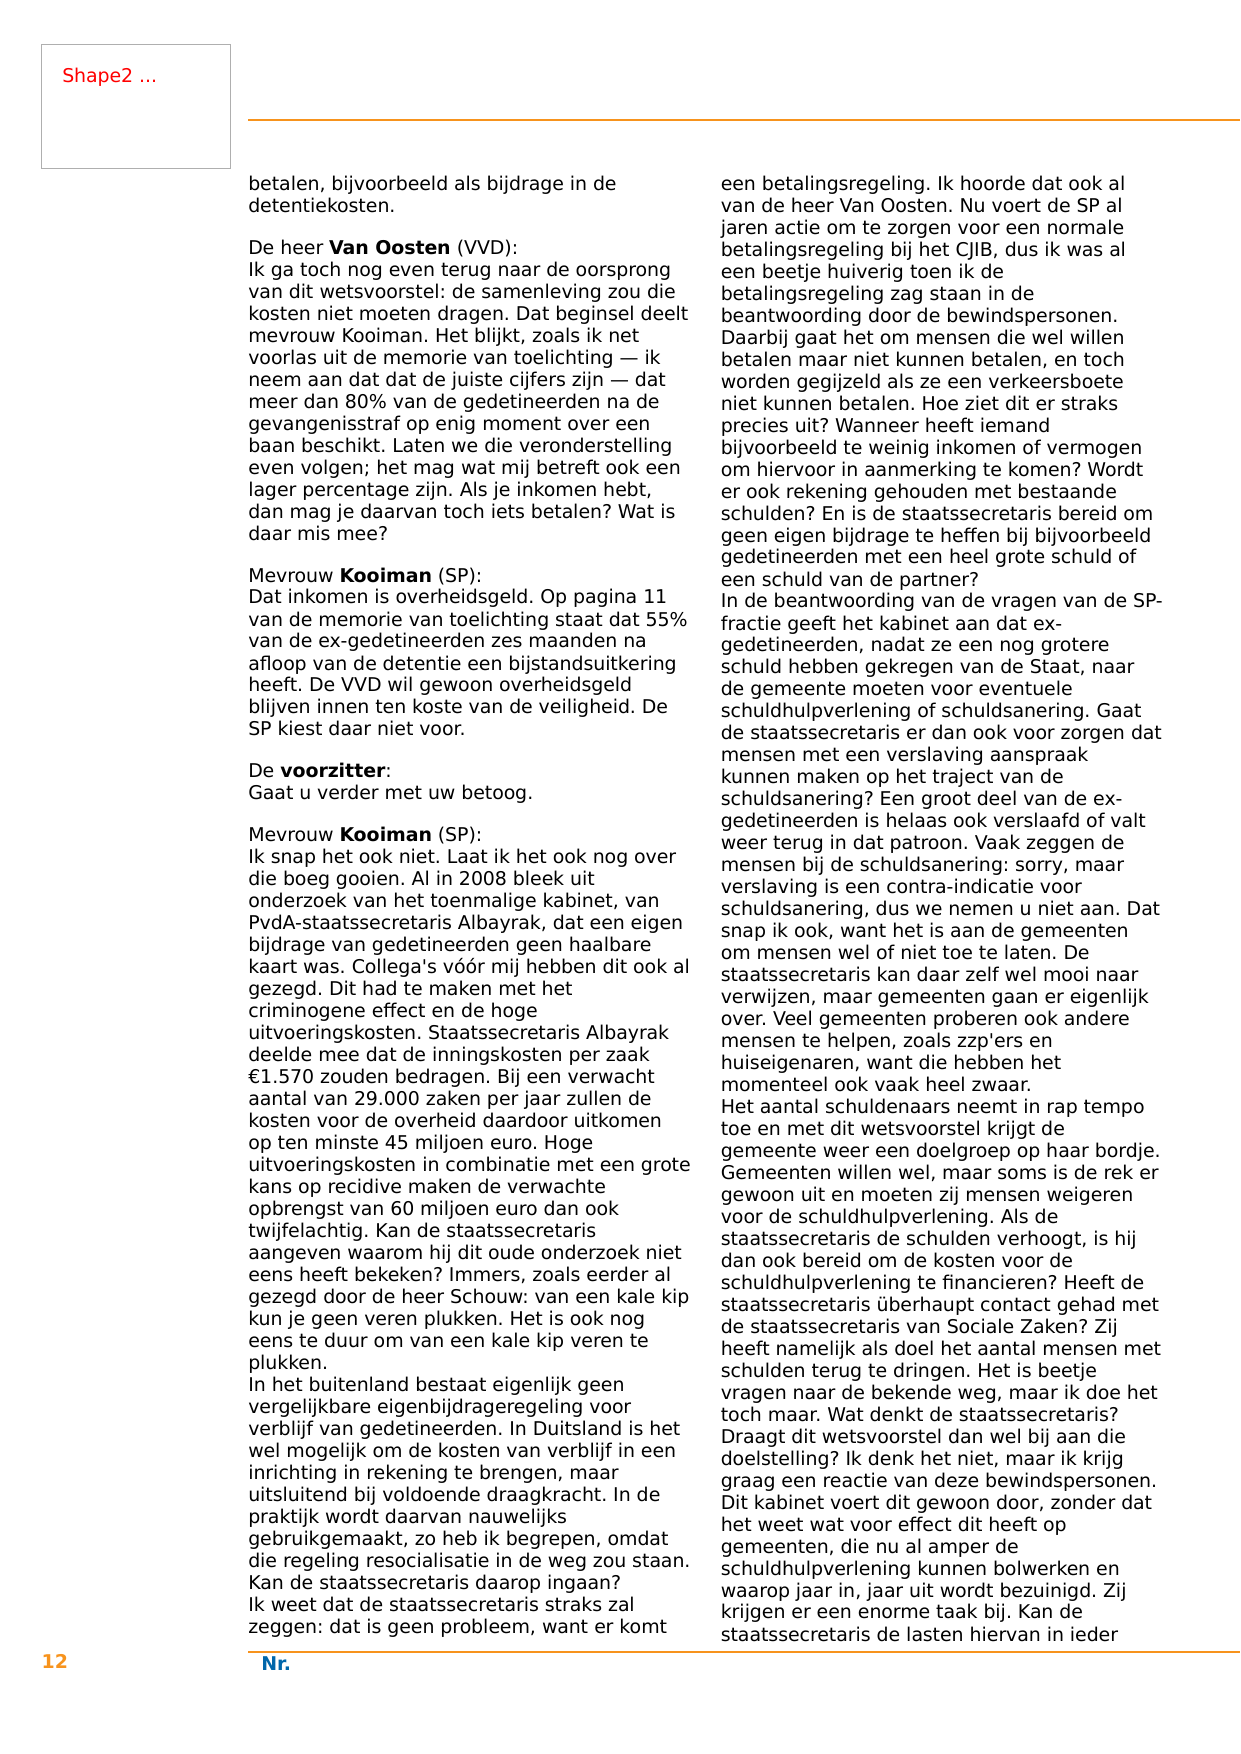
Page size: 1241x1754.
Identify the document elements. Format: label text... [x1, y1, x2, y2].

text Ik snap het ook niet. Laat ik het ook nog over die boeg gooien. Al in 2008 bleek uit onderzoek van het toenmalige kabinet, van PvdA-staatssecretaris Albayrak, dat een eigen bijdrage van gedetineerden geen haalbare kaart was. Collega's vóór mij hebben dit ook al gezegd. Dit had te maken met het criminogene effect en de hoge uitvoeringskosten. Staatssecretaris Albayrak deelde mee dat de inningskosten per zaak €1.570 zouden bedragen. Bij een verwacht aantal van 29.000 zaken per jaar zullen de kosten voor de overheid daardoor uitkomen op ten minste 45 miljoen euro. Hoge uitvoeringskosten in combinatie met een grote kans op recidive maken de verwachte opbrengst van 60 miljoen euro dan ook twijfelachtig. Kan de staatssecretaris aangeven waarom hij dit oude onderzoek niet eens heeft bekeken? Immers, zoals eerder al gezegd door de heer Schouw: van een kale kip kun je geen veren plukken. Het is ook nog eens te duur om van een kale kip veren te plukken. [248, 846, 691, 1374]
text De voorzitter: [248, 760, 691, 782]
text Mevrouw Kooiman (SP): [248, 824, 691, 846]
text Gaat u verder met uw betoog. [248, 782, 691, 804]
text Ik ga toch nog even terug naar de oorsprong van dit wetsvoorstel: de samenleving zou die kosten niet moeten dragen. Dat beginsel deelt mevrouw Kooiman. Het blijkt, zoals ik net voorlas uit de memorie van toelichting — ik neem aan dat dat de juiste cijfers zijn — dat meer dan 80% van de gedetineerden na de gevangenisstraf op enig moment over een baan beschikt. Laten we die veronderstelling even volgen; het mag wat mij betreft ook een lager percentage zijn. Als je inkomen hebt, dan mag je daarvan toch iets betalen? Wat is daar mis mee? [248, 259, 691, 544]
text Het aantal schuldenaars neemt in rap tempo toe en met dit wetsvoorstel krijgt de gemeente weer een doelgroep op haar bordje. Gemeenten willen wel, maar soms is de rek er gewoon uit en moeten zij mensen weigeren voor de schuldhulpverlening. Als de staatssecretaris de schulden verhoogt, is hij dan ook bereid om de kosten voor de schuldhulpverlening te financieren? Heeft de staatssecretaris überhaupt contact gehad met de staatssecretaris van Sociale Zaken? Zij heeft namelijk als doel het aantal mensen met schulden terug te dringen. Het is beetje vragen naar de bekende weg, maar ik doe het toch maar. Wat denkt de staatssecretaris? Draagt dit wetsvoorstel dan wel bij aan die doelstelling? Ik denk het niet, maar ik krijg graag een reactie van deze bewindspersonen. Dit kabinet voert dit gewoon door, zonder dat het weet wat voor effect dit heeft op gemeenten, die nu al amper de schuldhulpverlening kunnen bolwerken en waarop jaar in, jaar uit wordt bezuinigd. Zij krijgen er een enorme taak bij. Kan de staatssecretaris de lasten hiervan in ieder [721, 1096, 1163, 1645]
text Dat inkomen is overheidsgeld. Op pagina 11 van de memorie van toelichting staat dat 55% van de ex-gedetineerden zes maanden na afloop van de detentie een bijstandsuitkering heeft. De VVD wil gewoon overheidsgeld blijven innen ten koste van de veiligheid. De SP kiest daar niet voor. [248, 586, 691, 740]
text In het buitenland bestaat eigenlijk geen vergelijkbare eigenbijdrageregeling voor verblijf van gedetineerden. In Duitsland is het wel mogelijk om de kosten van verblijf in een inrichting in rekening te brengen, maar uitsluitend bij voldoende draagkracht. In de praktijk wordt daarvan nauwelijks gebruikgemaakt, zo heb ik begrepen, omdat die regeling resocialisatie in de weg zou staan. Kan de staatssecretaris daarop ingaan? [248, 1374, 691, 1593]
text betalen, bijvoorbeeld als bijdrage in de detentiekosten. [248, 173, 691, 217]
text Mevrouw Kooiman (SP): [248, 564, 691, 586]
text een betalingsregeling. Ik hoorde dat ook al van de heer Van Oosten. Nu voert de SP al jaren actie om te zorgen voor een normale betalingsregeling bij het CJIB, dus ik was al een beetje huiverig toen ik de betalingsregeling zag staan in de beantwoording door de bewindspersonen. Daarbij gaat het om mensen die wel willen betalen maar niet kunnen betalen, en toch worden gegijzeld als ze een verkeersboete niet kunnen betalen. Hoe ziet dit er straks precies uit? Wanneer heeft iemand bijvoorbeeld te weinig inkomen of vermogen om hiervoor in aanmerking te komen? Wordt er ook rekening gehouden met bestaande schulden? En is de staatssecretaris bereid om geen eigen bijdrage te heffen bij bijvoorbeeld gedetineerden met een heel grote schuld of een schuld van de partner? [721, 173, 1163, 590]
text Ik weet dat de staatssecretaris straks zal zeggen: dat is geen probleem, want er komt [248, 1593, 691, 1637]
text De heer Van Oosten (VVD): [248, 237, 691, 259]
text In de beantwoording van de vragen van de SP-fractie geeft het kabinet aan dat ex-gedetineerden, nadat ze een nog grotere schuld hebben gekregen van de Staat, naar de gemeente moeten voor eventuele schuldhulpverlening of schuldsanering. Gaat de staatssecretaris er dan ook voor zorgen dat mensen met een verslaving aanspraak kunnen maken op het traject van de schuldsanering? Een groot deel van de ex-gedetineerden is helaas ook verslaafd of valt weer terug in dat patroon. Vaak zeggen de mensen bij de schuldsanering: sorry, maar verslaving is een contra-indicatie voor schuldsanering, dus we nemen u niet aan. Dat snap ik ook, want het is aan de gemeenten om mensen wel of niet toe te laten. De staatssecretaris kan daar zelf wel mooi naar verwijzen, maar gemeenten gaan er eigenlijk over. Veel gemeenten proberen ook andere mensen te helpen, zoals zzp'ers en huiseigenaren, want die hebben het momenteel ook vaak heel zwaar. [721, 590, 1163, 1096]
